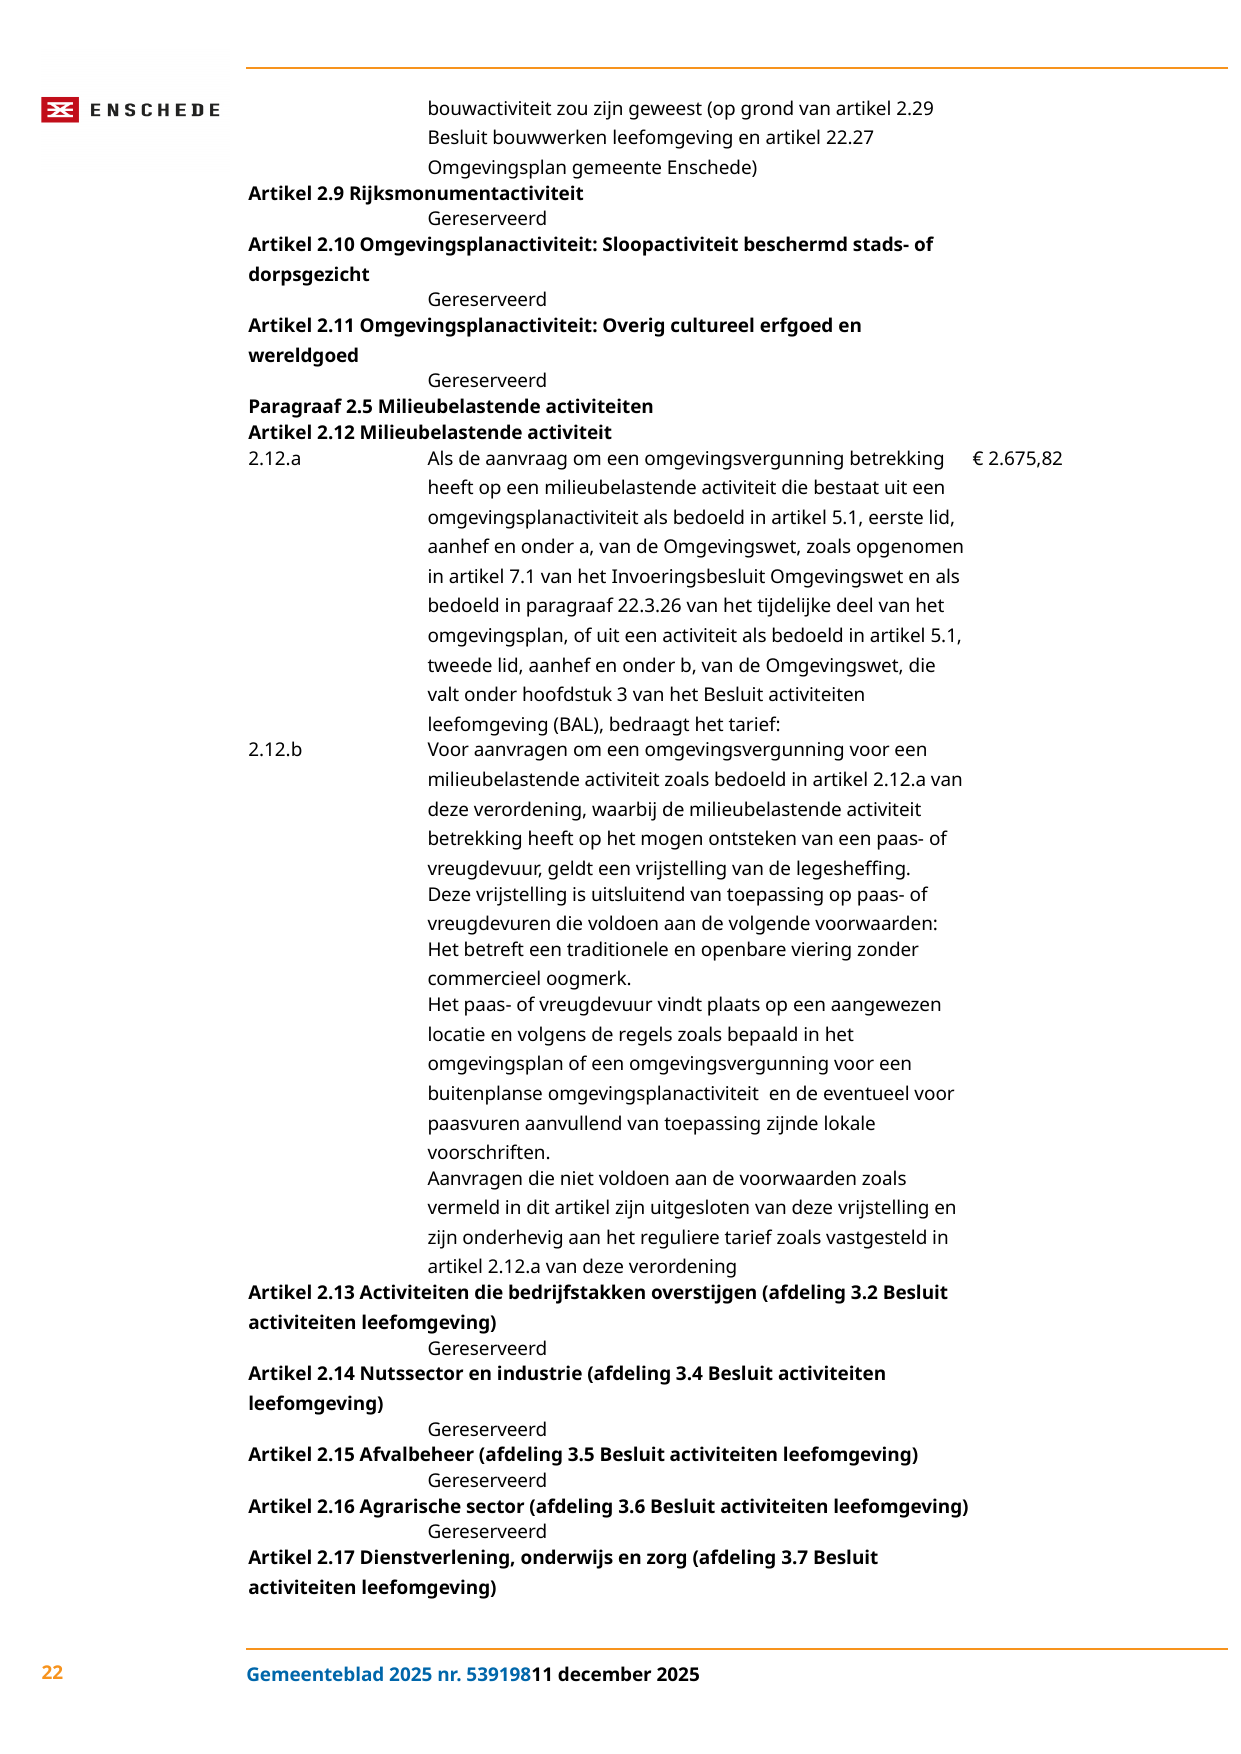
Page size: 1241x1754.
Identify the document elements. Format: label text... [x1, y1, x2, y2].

table_cell Gereserveerd [427, 1416, 972, 1442]
table_cell [973, 180, 1152, 205]
table_cell Artikel 2.15 Afvalbeheer (afdeling 3.5 Besluit activiteiten leefomgeving) [248, 1442, 972, 1467]
table_cell Paragraaf 2.5 Milieubelastende activiteiten [248, 393, 972, 419]
table_cell [248, 1165, 427, 1279]
table_cell [973, 1416, 1152, 1442]
table_cell Gereserveerd [427, 1519, 972, 1544]
table_cell [973, 231, 1152, 286]
table_cell [973, 936, 1152, 991]
table_cell Aanvragen die niet voldoen aan de voorwaarden zoals vermeld in dit artikel zijn uitgesloten van deze vrijstelling en zijn onderhevig aan het reguliere tarief zoals vastgesteld in artikel 2.12.a van deze verordening [427, 1165, 972, 1279]
table_cell [973, 1467, 1152, 1493]
table_cell [248, 1416, 427, 1442]
table_cell Gereserveerd [427, 205, 972, 231]
table_cell Artikel 2.14 Nutssector en industrie (afdeling 3.4 Besluit activiteiten leefomgeving) [248, 1361, 972, 1416]
table_cell Gereserveerd [427, 286, 972, 312]
table_cell [248, 936, 427, 991]
table_cell [973, 1493, 1152, 1519]
table_cell [973, 1361, 1152, 1416]
table_cell 2.12.b [248, 737, 427, 881]
table_cell 2.12.a [248, 445, 427, 737]
table_cell Artikel 2.9 Rijksmonumentactiviteit [248, 180, 972, 205]
table_cell Deze vrijstelling is uitsluitend van toepassing op paas- of vreugdevuren die voldoen aan de volgende voorwaarden: [427, 881, 972, 936]
table_cell Voor aanvragen om een omgevingsvergunning voor een milieubelastende activiteit zoals bedoeld in artikel 2.12.a van deze verordening, waarbij de milieubelastende activiteit betrekking heeft op het mogen ontsteken van een paas- of vreugdevuur, geldt een vrijstelling van de legesheffing. [427, 737, 972, 881]
table_cell [248, 1335, 427, 1361]
table_cell [248, 1467, 427, 1493]
table_cell Artikel 2.10 Omgevingsplanactiviteit: Sloopactiviteit beschermd stads- of dorpsgezicht [248, 231, 972, 286]
table_cell [973, 1545, 1152, 1600]
table_cell [973, 419, 1152, 445]
table_cell [248, 881, 427, 936]
table_cell [973, 991, 1152, 1165]
table_cell Als de aanvraag om een omgevingsvergunning betrekking heeft op een milieubelastende activiteit die bestaat uit een omgevingsplanactiviteit als bedoeld in artikel 5.1, eerste lid, aanhef en onder a, van de Omgevingswet, zoals opgenomen in artikel 7.1 van het Invoeringsbesluit Omgevingswet en als bedoeld in paragraaf 22.3.26 van het tijdelijke deel van het omgevingsplan, of uit een activiteit als bedoeld in artikel 5.1, tweede lid, aanhef en onder b, van de Omgevingswet, die valt onder hoofdstuk 3 van het Besluit activiteiten leefomgeving (BAL), bedraagt het tarief: [427, 445, 972, 737]
table_cell [973, 286, 1152, 312]
table_cell [973, 393, 1152, 419]
table_cell [973, 1165, 1152, 1279]
table_cell [973, 1280, 1152, 1335]
table_cell [973, 1335, 1152, 1361]
table_cell bouwactiviteit zou zijn geweest (op grond van artikel 2.29 Besluit bouwwerken leefomgeving en artikel 22.27 Omgevingsplan gemeente Enschede) [427, 95, 972, 180]
table_cell Gereserveerd [427, 1335, 972, 1361]
table_cell Gereserveerd [427, 1467, 972, 1493]
picture [41, 47, 231, 172]
table_cell [248, 95, 427, 180]
table_cell [973, 1442, 1152, 1467]
table_cell [248, 1519, 427, 1544]
table_cell [973, 95, 1152, 180]
table_cell Artikel 2.16 Agrarische sector (afdeling 3.6 Besluit activiteiten leefomgeving) [248, 1493, 972, 1519]
table_cell [973, 1519, 1152, 1544]
table_cell [973, 737, 1152, 881]
table_cell Artikel 2.11 Omgevingsplanactiviteit: Overig cultureel erfgoed en wereldgoed [248, 312, 972, 367]
table_cell [248, 368, 427, 393]
table_cell Artikel 2.12 Milieubelastende activiteit [248, 419, 972, 445]
table_cell Artikel 2.17 Dienstverlening, onderwijs en zorg (afdeling 3.7 Besluit activiteiten leefomgeving) [248, 1545, 972, 1600]
table_cell Het betreft een traditionele en openbare viering zonder commercieel oogmerk. [427, 936, 972, 991]
table_cell [973, 881, 1152, 936]
table_cell [248, 205, 427, 231]
table_cell € 2.675,82 [973, 445, 1152, 737]
table_cell [973, 312, 1152, 367]
table_cell [248, 991, 427, 1165]
table_cell Gereserveerd [427, 368, 972, 393]
table_cell [973, 205, 1152, 231]
table_cell [248, 286, 427, 312]
table_cell [973, 368, 1152, 393]
table_cell Het paas- of vreugdevuur vindt plaats op een aangewezen locatie en volgens de regels zoals bepaald in het omgevingsplan of een omgevingsvergunning voor een buitenplanse omgevingsplanactiviteit en de eventueel voor paasvuren aanvullend van toepassing zijnde lokale voorschriften. [427, 991, 972, 1165]
table_cell Artikel 2.13 Activiteiten die bedrijfstakken overstijgen (afdeling 3.2 Besluit activiteiten leefomgeving) [248, 1280, 972, 1335]
